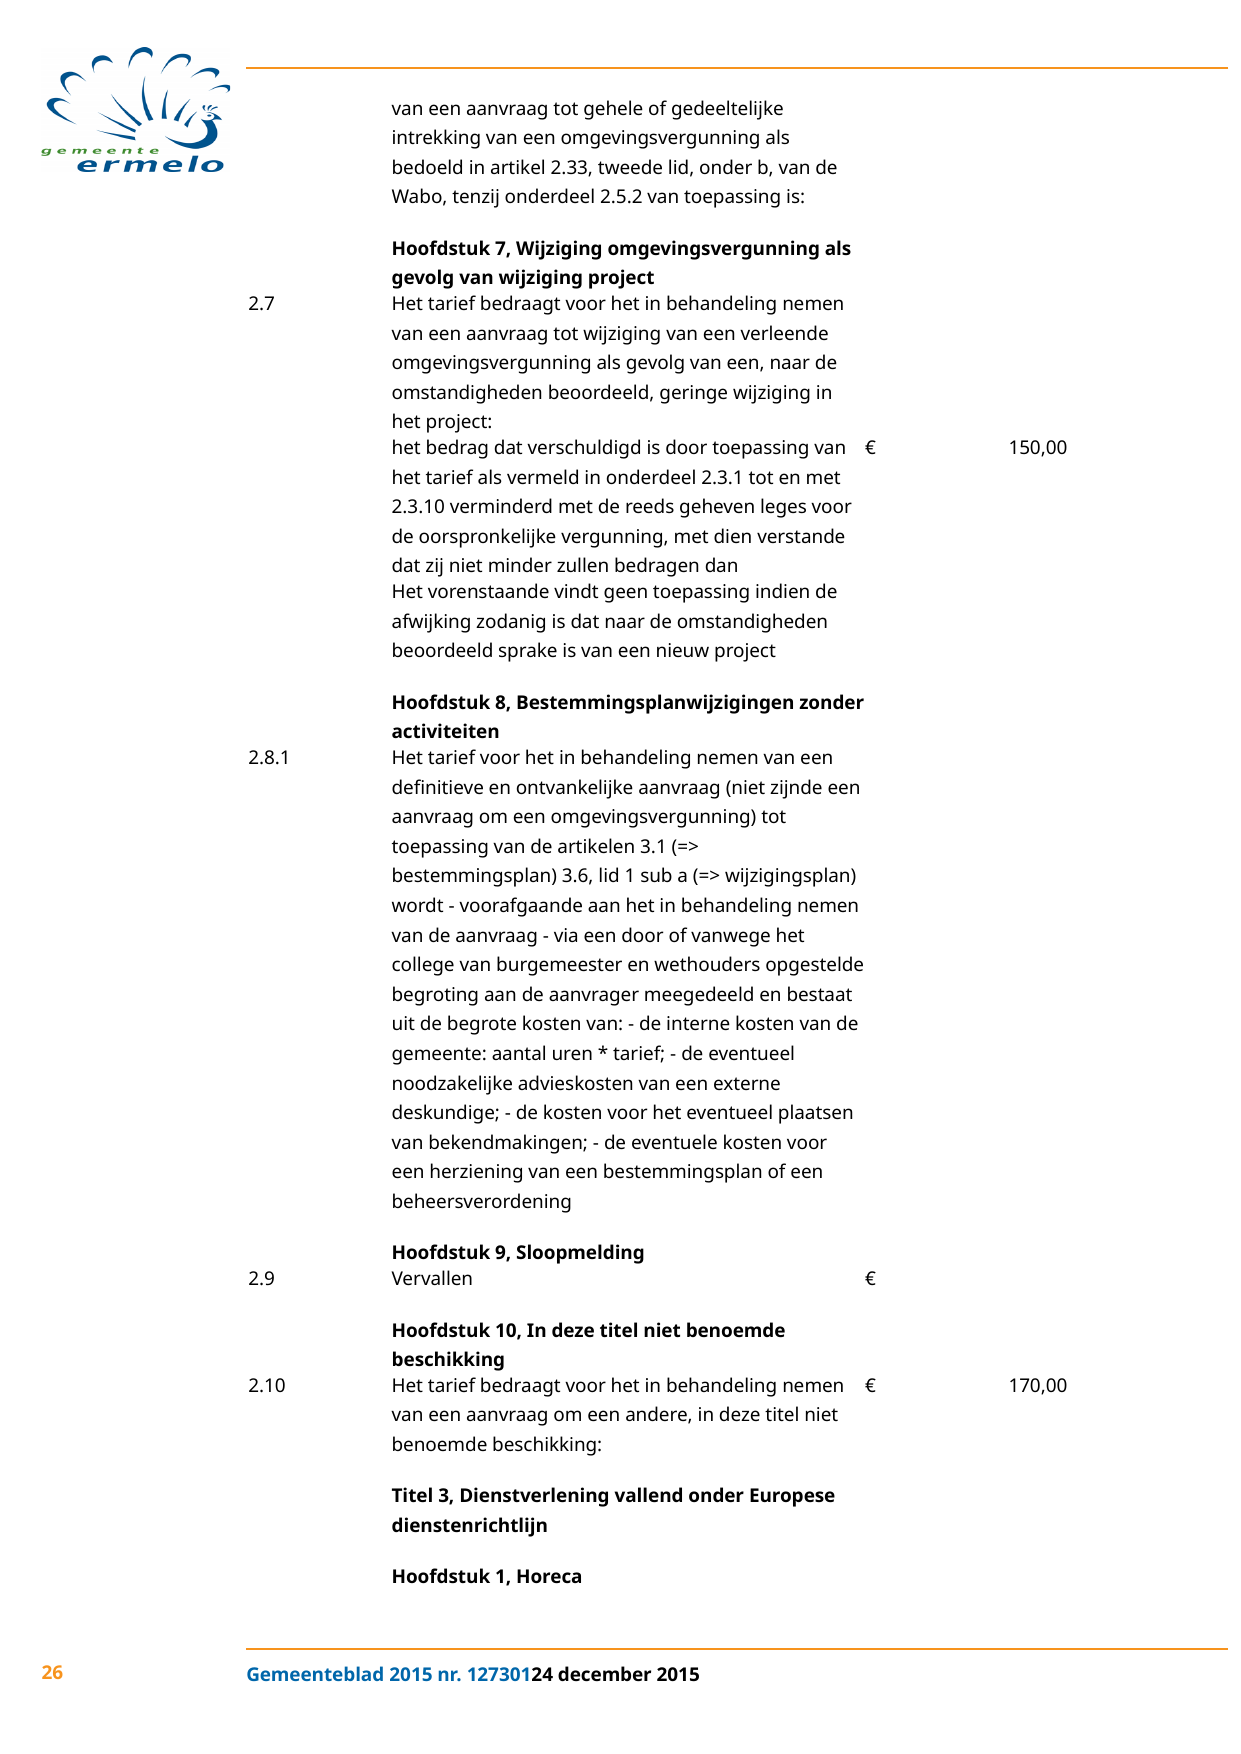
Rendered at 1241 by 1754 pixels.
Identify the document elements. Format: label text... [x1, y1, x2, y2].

table_cell [248, 1538, 391, 1564]
table_cell [865, 579, 1008, 663]
table_cell [1008, 1291, 1152, 1317]
table_cell Hoofdstuk 1, Horeca [391, 1564, 865, 1589]
table_cell [865, 1483, 1008, 1538]
table_cell [248, 579, 391, 663]
table_cell [1008, 689, 1152, 744]
table_cell [865, 1291, 1008, 1317]
table_cell Titel 3, Dienstverlening vallend onder Europese dienstenrichtlijn [391, 1483, 865, 1538]
table_cell [248, 1317, 391, 1372]
table_cell [865, 744, 1008, 1214]
table_cell [1008, 1538, 1152, 1564]
table_cell [1008, 235, 1152, 290]
table_cell [391, 209, 865, 235]
table_cell [865, 95, 1008, 209]
table_cell [248, 95, 391, 209]
table_cell [391, 1214, 865, 1239]
table_cell [248, 209, 391, 235]
table_cell [865, 1457, 1008, 1483]
table_cell [865, 1317, 1008, 1372]
table_cell [865, 1538, 1008, 1564]
table_cell [248, 663, 391, 689]
table_cell van een aanvraag tot gehele of gedeeltelijke intrekking van een omgevingsvergunning als bedoeld in artikel 2.33, tweede lid, onder b, van de Wabo, tenzij onderdeel 2.5.2 van toepassing is: [391, 95, 865, 209]
table_cell [391, 1538, 865, 1564]
table_cell [248, 1214, 391, 1239]
table_cell 170,00 [1008, 1372, 1152, 1457]
table_cell [1008, 1564, 1152, 1589]
table_cell [865, 1240, 1008, 1265]
table_cell Hoofdstuk 7, Wijziging omgevingsvergunning als gevolg van wijziging project [391, 235, 865, 290]
table_cell [1008, 1265, 1152, 1291]
picture [41, 47, 231, 172]
table_cell [865, 209, 1008, 235]
table_cell € [865, 1265, 1008, 1291]
table_cell 2.7 [248, 290, 391, 434]
table_cell [1008, 1317, 1152, 1372]
table_cell Hoofdstuk 8, Bestemmingsplanwijzigingen zonder activiteiten [391, 689, 865, 744]
table_cell [865, 663, 1008, 689]
table_cell 150,00 [1008, 434, 1152, 578]
table_cell [391, 1457, 865, 1483]
table_cell [865, 235, 1008, 290]
table_cell [1008, 663, 1152, 689]
table_cell [865, 290, 1008, 434]
table_cell [248, 1564, 391, 1589]
table_cell 2.9 [248, 1265, 391, 1291]
table_cell [1008, 1483, 1152, 1538]
table_cell [1008, 579, 1152, 663]
table_cell [248, 1483, 391, 1538]
table_cell € [865, 434, 1008, 578]
table_cell [248, 1240, 391, 1265]
table_cell 2.10 [248, 1372, 391, 1457]
table_cell Het tarief voor het in behandeling nemen van een definitieve en ontvankelijke aanvraag (niet zijnde een aanvraag om een omgevingsvergunning) tot toepassing van de artikelen 3.1 (=> bestemmingsplan) 3.6, lid 1 sub a (=> wijzigingsplan) wordt - voorafgaande aan het in behandeling nemen van de aanvraag - via een door of vanwege het college van burgemeester en wethouders opgestelde begroting aan de aanvrager meegedeeld en bestaat uit de begrote kosten van: - de interne kosten van de gemeente: aantal uren * tarief; - de eventueel noodzakelijke advieskosten van een externe deskundige; - de kosten voor het eventueel plaatsen van bekendmakingen; - de eventuele kosten voor een herziening van een bestemmingsplan of een beheersverordening [391, 744, 865, 1214]
table_cell € [865, 1372, 1008, 1457]
table_cell [1008, 1214, 1152, 1239]
table_cell [865, 1564, 1008, 1589]
table_cell [1008, 209, 1152, 235]
table_cell [865, 1214, 1008, 1239]
table_cell [391, 663, 865, 689]
table_cell Het tarief bedraagt voor het in behandeling nemen van een aanvraag tot wijziging van een verleende omgevingsvergunning als gevolg van een, naar de omstandigheden beoordeeld, geringe wijziging in het project: [391, 290, 865, 434]
table_cell het bedrag dat verschuldigd is door toepassing van het tarief als vermeld in onderdeel 2.3.1 tot en met 2.3.10 verminderd met de reeds geheven leges voor de oorspronkelijke vergunning, met dien verstande dat zij niet minder zullen bedragen dan [391, 434, 865, 578]
table_cell [1008, 744, 1152, 1214]
table_cell [248, 689, 391, 744]
table_cell Het tarief bedraagt voor het in behandeling nemen van een aanvraag om een andere, in deze titel niet benoemde beschikking: [391, 1372, 865, 1457]
table_cell Hoofdstuk 10, In deze titel niet benoemde beschikking [391, 1317, 865, 1372]
table_cell [1008, 1457, 1152, 1483]
table_cell [1008, 95, 1152, 209]
table_cell [1008, 1240, 1152, 1265]
table_cell [248, 235, 391, 290]
table_cell [1008, 290, 1152, 434]
table_cell [248, 1457, 391, 1483]
table_cell Het vorenstaande vindt geen toepassing indien de afwijking zodanig is dat naar de omstandigheden beoordeeld sprake is van een nieuw project [391, 579, 865, 663]
table_cell [391, 1291, 865, 1317]
table_cell [248, 1291, 391, 1317]
table_cell Vervallen [391, 1265, 865, 1291]
table_cell [865, 689, 1008, 744]
table_cell [248, 434, 391, 578]
table_cell 2.8.1 [248, 744, 391, 1214]
table_cell Hoofdstuk 9, Sloopmelding [391, 1240, 865, 1265]
